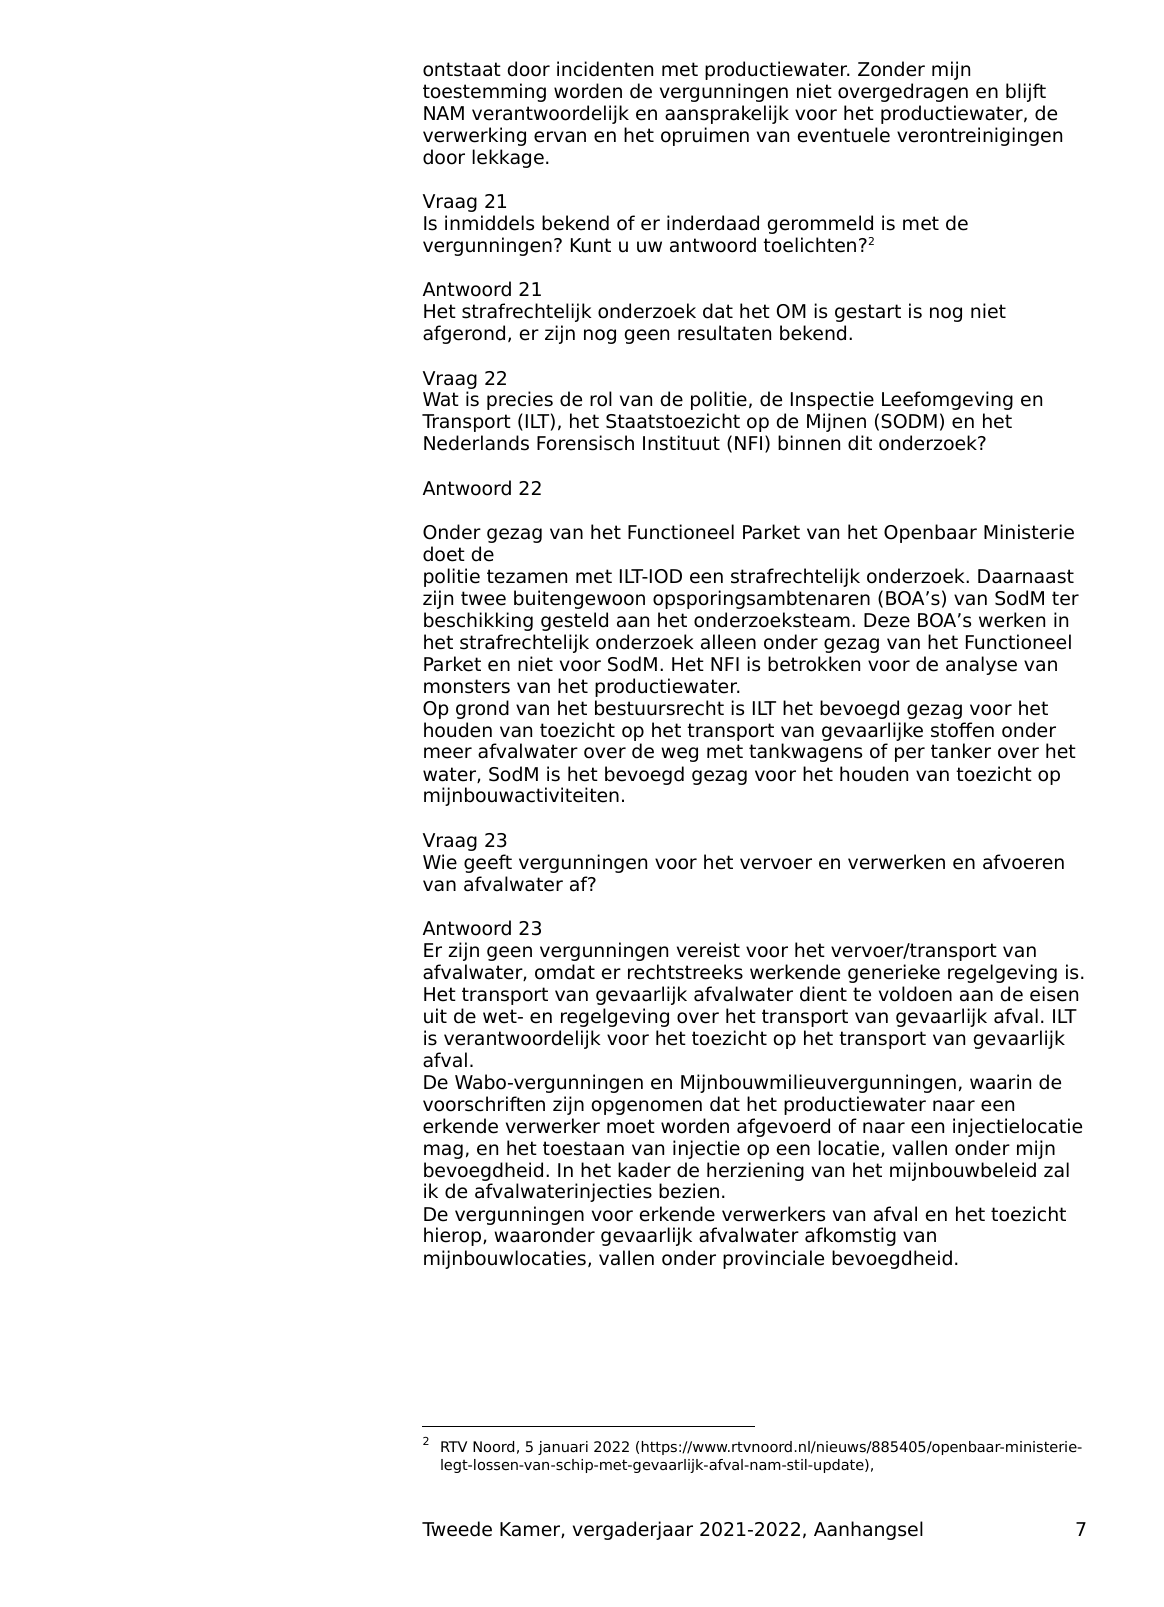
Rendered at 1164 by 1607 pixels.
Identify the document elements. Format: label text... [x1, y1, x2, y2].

text Wie geeft vergunningen voor het vervoer en verwerken en afvoeren van afvalwater af? [422, 852, 1087, 896]
text Antwoord 22 [422, 477, 1087, 499]
text Vraag 22 [422, 367, 1087, 389]
text Op grond van het bestuursrecht is ILT het bevoegd gezag voor het houden van toezicht op het transport van gevaarlijke stoffen onder meer afvalwater over de weg met tankwagens of per tanker over het water, SodM is het bevoegd gezag voor het houden van toezicht op mijnbouwactiviteiten. [422, 697, 1087, 807]
text Wat is precies de rol van de politie, de Inspectie Leefomgeving en Transport (ILT), het Staatstoezicht op de Mijnen (SODM) en het Nederlands Forensisch Instituut (NFI) binnen dit onderzoek? [422, 389, 1087, 455]
text Is inmiddels bekend of er inderdaad gerommeld is met de vergunningen? Kunt u uw antwoord toelichten? [422, 213, 1087, 257]
text Vraag 23 [422, 829, 1087, 852]
text De vergunningen voor erkende verwerkers van afval en het toezicht hierop, waaronder gevaarlijk afvalwater afkomstig van mijnbouwlocaties, vallen onder provinciale bevoegdheid. [422, 1203, 1087, 1269]
text Het strafrechtelijk onderzoek dat het OM is gestart is nog niet afgerond, er zijn nog geen resultaten bekend. [422, 301, 1087, 345]
text Vraag 21 [422, 191, 1087, 213]
text politie tezamen met ILT-IOD een strafrechtelijk onderzoek. Daarnaast zijn twee buitengewoon opsporingsambtenaren (BOA’s) van SodM ter beschikking gesteld aan het onderzoeksteam. Deze BOA’s werken in het strafrechtelijk onderzoek alleen onder gezag van het Functioneel Parket en niet voor SodM. Het NFI is betrokken voor de analyse van monsters van het productiewater. [422, 566, 1087, 697]
text De Wabo-vergunningen en Mijnbouwmilieuvergunningen, waarin de voorschriften zijn opgenomen dat het productiewater naar een erkende verwerker moet worden afgevoerd of naar een injectielocatie mag, en het toestaan van injectie op een locatie, vallen onder mijn bevoegdheid. In het kader de herziening van het mijnbouwbeleid zal ik de afvalwaterinjecties bezien. [422, 1072, 1087, 1203]
text ontstaat door incidenten met productiewater. Zonder mijn toestemming worden de vergunningen niet overgedragen en blijft NAM verantwoordelijk en aansprakelijk voor het productiewater, de verwerking ervan en het opruimen van eventuele verontreinigingen door lekkage. [422, 59, 1087, 169]
text RTV Noord, 5 januari 2022 (https://www.rtvnoord.nl/nieuws/885405/openbaar-ministerie-legt-lossen-van-schip-met-gevaarlijk-afval-nam-stil-update), [422, 1435, 1087, 1474]
text Antwoord 21 [422, 279, 1087, 301]
text Onder gezag van het Functioneel Parket van het Openbaar Ministerie doet de [422, 522, 1087, 566]
text Antwoord 23 [422, 918, 1087, 940]
text Er zijn geen vergunningen vereist voor het vervoer/transport van afvalwater, omdat er rechtstreeks werkende generieke regelgeving is. Het transport van gevaarlijk afvalwater dient te voldoen aan de eisen uit de wet- en regelgeving over het transport van gevaarlijk afval. ILT is verantwoordelijk voor het toezicht op het transport van gevaarlijk afval. [422, 940, 1087, 1072]
